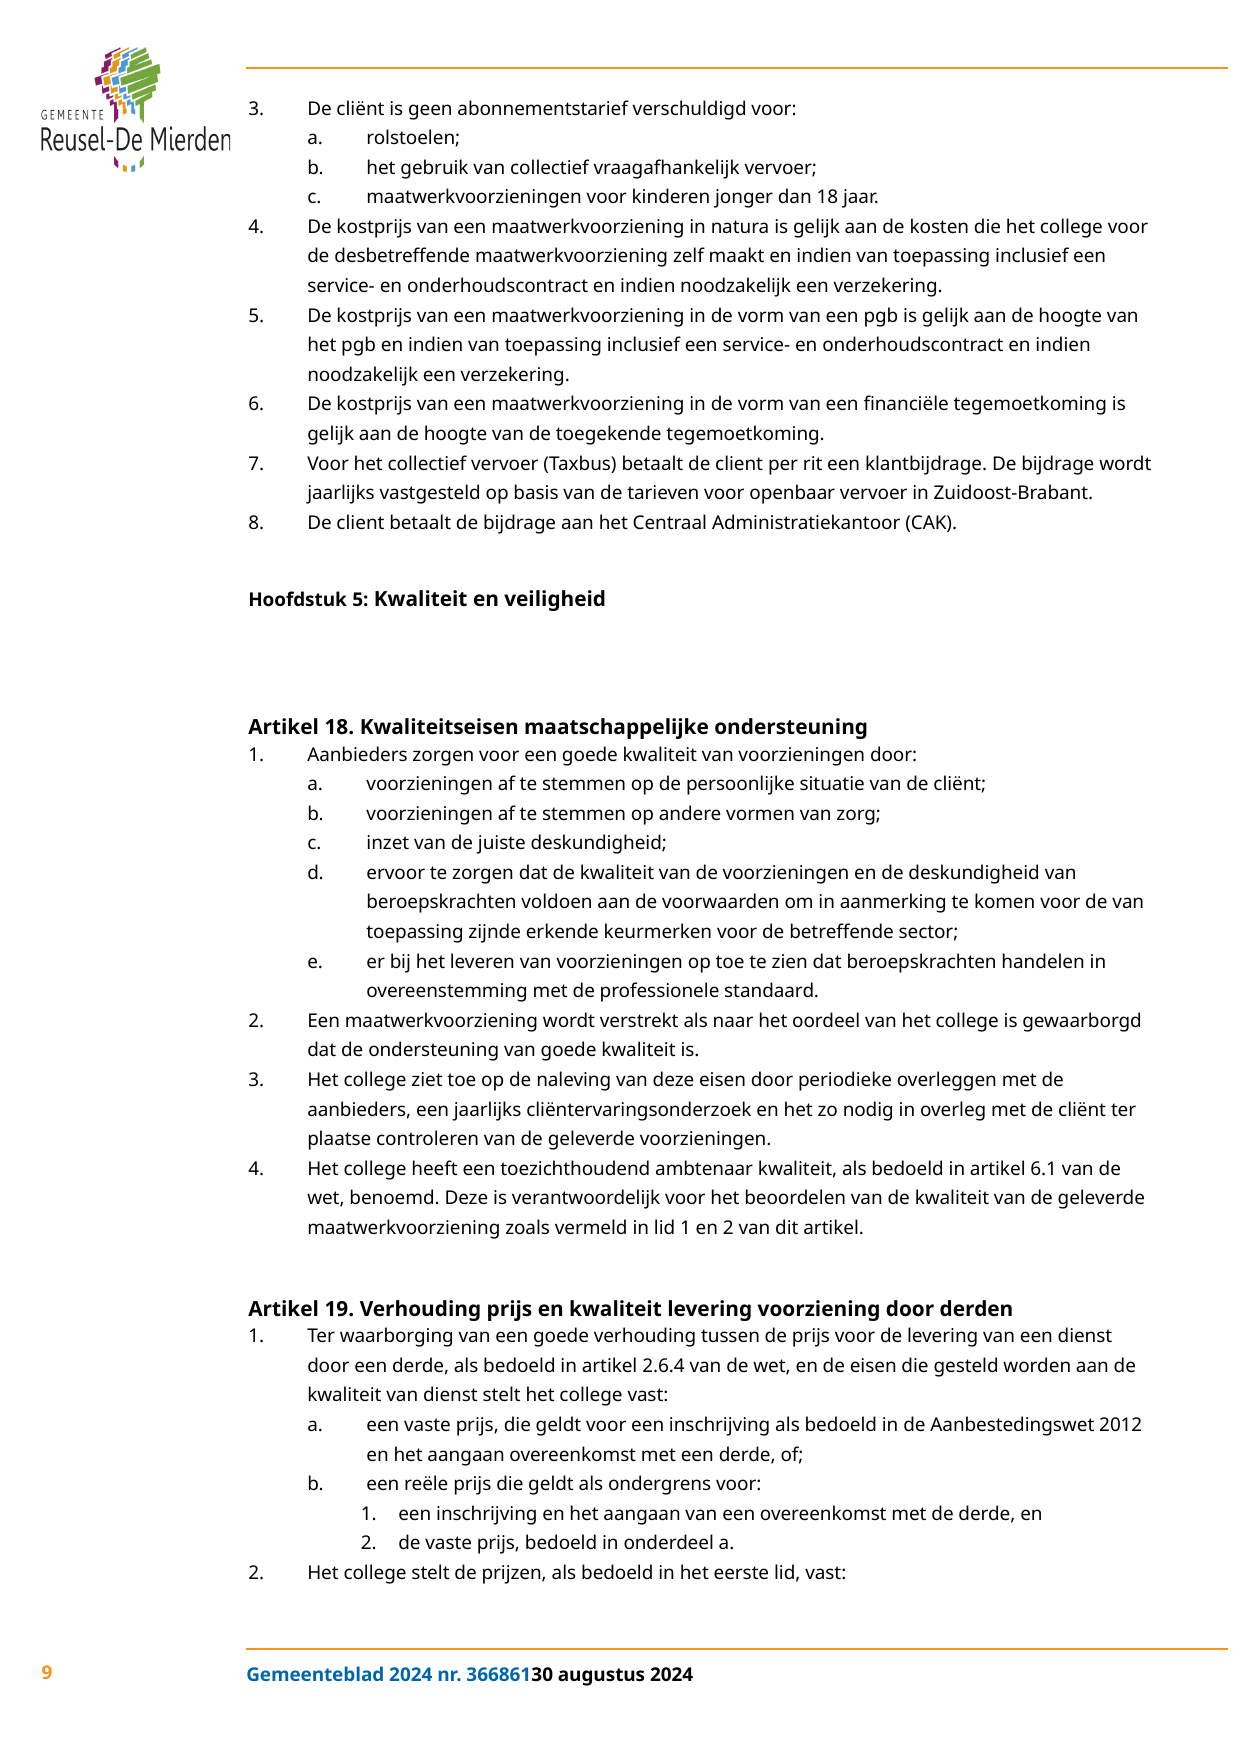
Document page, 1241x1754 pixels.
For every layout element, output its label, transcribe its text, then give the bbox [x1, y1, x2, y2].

list Het college ziet toe op de naleving van deze eisen door periodieke overleggen met de aanbieders, een jaarlijks cliëntervaringsonderzoek en het zo nodig in overleg met de cliënt ter plaatse controleren van de geleverde voorzieningen. [248, 1066, 1152, 1151]
list een reële prijs die geldt als ondergrens voor: [307, 1470, 1152, 1496]
list een inschrijving en het aangaan van een overeenkomst met de derde, en [361, 1500, 1152, 1526]
list er bij het leveren van voorzieningen op toe te zien dat beroepskrachten handelen in overeenstemming met de professionele standaard. [307, 948, 1152, 1003]
list Een maatwerkvoorziening wordt verstrekt als naar het oordeel van het college is gewaarborgd dat de ondersteuning van goede kwaliteit is. [248, 1007, 1152, 1062]
list ervoor te zorgen dat de kwaliteit van de voorzieningen en de deskundigheid van beroepskrachten voldoen aan de voorwaarden om in aanmerking te komen voor de van toepassing zijnde erkende keurmerken voor de betreffende sector; [307, 859, 1152, 944]
list Het college heeft een toezichthoudend ambtenaar kwaliteit, als bedoeld in artikel 6.1 van de wet, benoemd. Deze is verantwoordelijk voor het beoordelen van de kwaliteit van de geleverde maatwerkvoorziening zoals vermeld in lid 1 en 2 van dit artikel. [248, 1155, 1152, 1240]
list voorzieningen af te stemmen op andere vormen van zorg; [307, 800, 1152, 826]
list een vaste prijs, die geldt voor een inschrijving als bedoeld in de Aanbestedingswet 2012 en het aangaan overeenkomst met een derde, of; [307, 1411, 1152, 1467]
list De cliënt is geen abonnementstarief verschuldigd voor: [248, 95, 1152, 121]
list De kostprijs van een maatwerkvoorziening in natura is gelijk aan de kosten die het college voor de desbetreffende maatwerkvoorziening zelf maakt en indien van toepassing inclusief een service- en onderhoudscontract en indien noodzakelijk een verzekering. [248, 213, 1152, 298]
list maatwerkvoorzieningen voor kinderen jonger dan 18 jaar. [307, 183, 1152, 209]
picture [41, 47, 231, 172]
list het gebruik van collectief vraagafhankelijk vervoer; [307, 154, 1152, 180]
list Voor het collectief vervoer (Taxbus) betaalt de client per rit een klantbijdrage. De bijdrage wordt jaarlijks vastgesteld op basis van de tarieven voor openbaar vervoer in Zuidoost-Brabant. [248, 450, 1152, 505]
list Het college stelt de prijzen, als bedoeld in het eerste lid, vast: [248, 1559, 1152, 1585]
list De kostprijs van een maatwerkvoorziening in de vorm van een pgb is gelijk aan de hoogte van het pgb en indien van toepassing inclusief een service- en onderhoudscontract en indien noodzakelijk een verzekering. [248, 302, 1152, 387]
list Aanbieders zorgen voor een goede kwaliteit van voorzieningen door: [248, 741, 1152, 766]
list De kostprijs van een maatwerkvoorziening in de vorm van een financiële tegemoetkoming is gelijk aan de hoogte van de toegekende tegemoetkoming. [248, 391, 1152, 446]
text Artikel 18. Kwaliteitseisen maatschappelijke ondersteuning [248, 712, 1152, 741]
list rolstoelen; [307, 124, 1152, 150]
text Artikel 19. Verhouding prijs en kwaliteit levering voorziening door derden [248, 1294, 1152, 1322]
list voorzieningen af te stemmen op de persoonlijke situatie van de cliënt; [307, 770, 1152, 796]
list De client betaalt de bijdrage aan het Centraal Administratiekantoor (CAK). [248, 509, 1152, 535]
list de vaste prijs, bedoeld in onderdeel a. [361, 1529, 1152, 1555]
list Ter waarborging van een goede verhouding tussen de prijs voor de levering van een dienst door een derde, als bedoeld in artikel 2.6.4 van de wet, en de eisen die gesteld worden aan de kwaliteit van dienst stelt het college vast: [248, 1322, 1152, 1407]
list inzet van de juiste deskundigheid; [307, 829, 1152, 855]
text Hoofdstuk 5: Kwaliteit en veiligheid [248, 584, 1152, 613]
